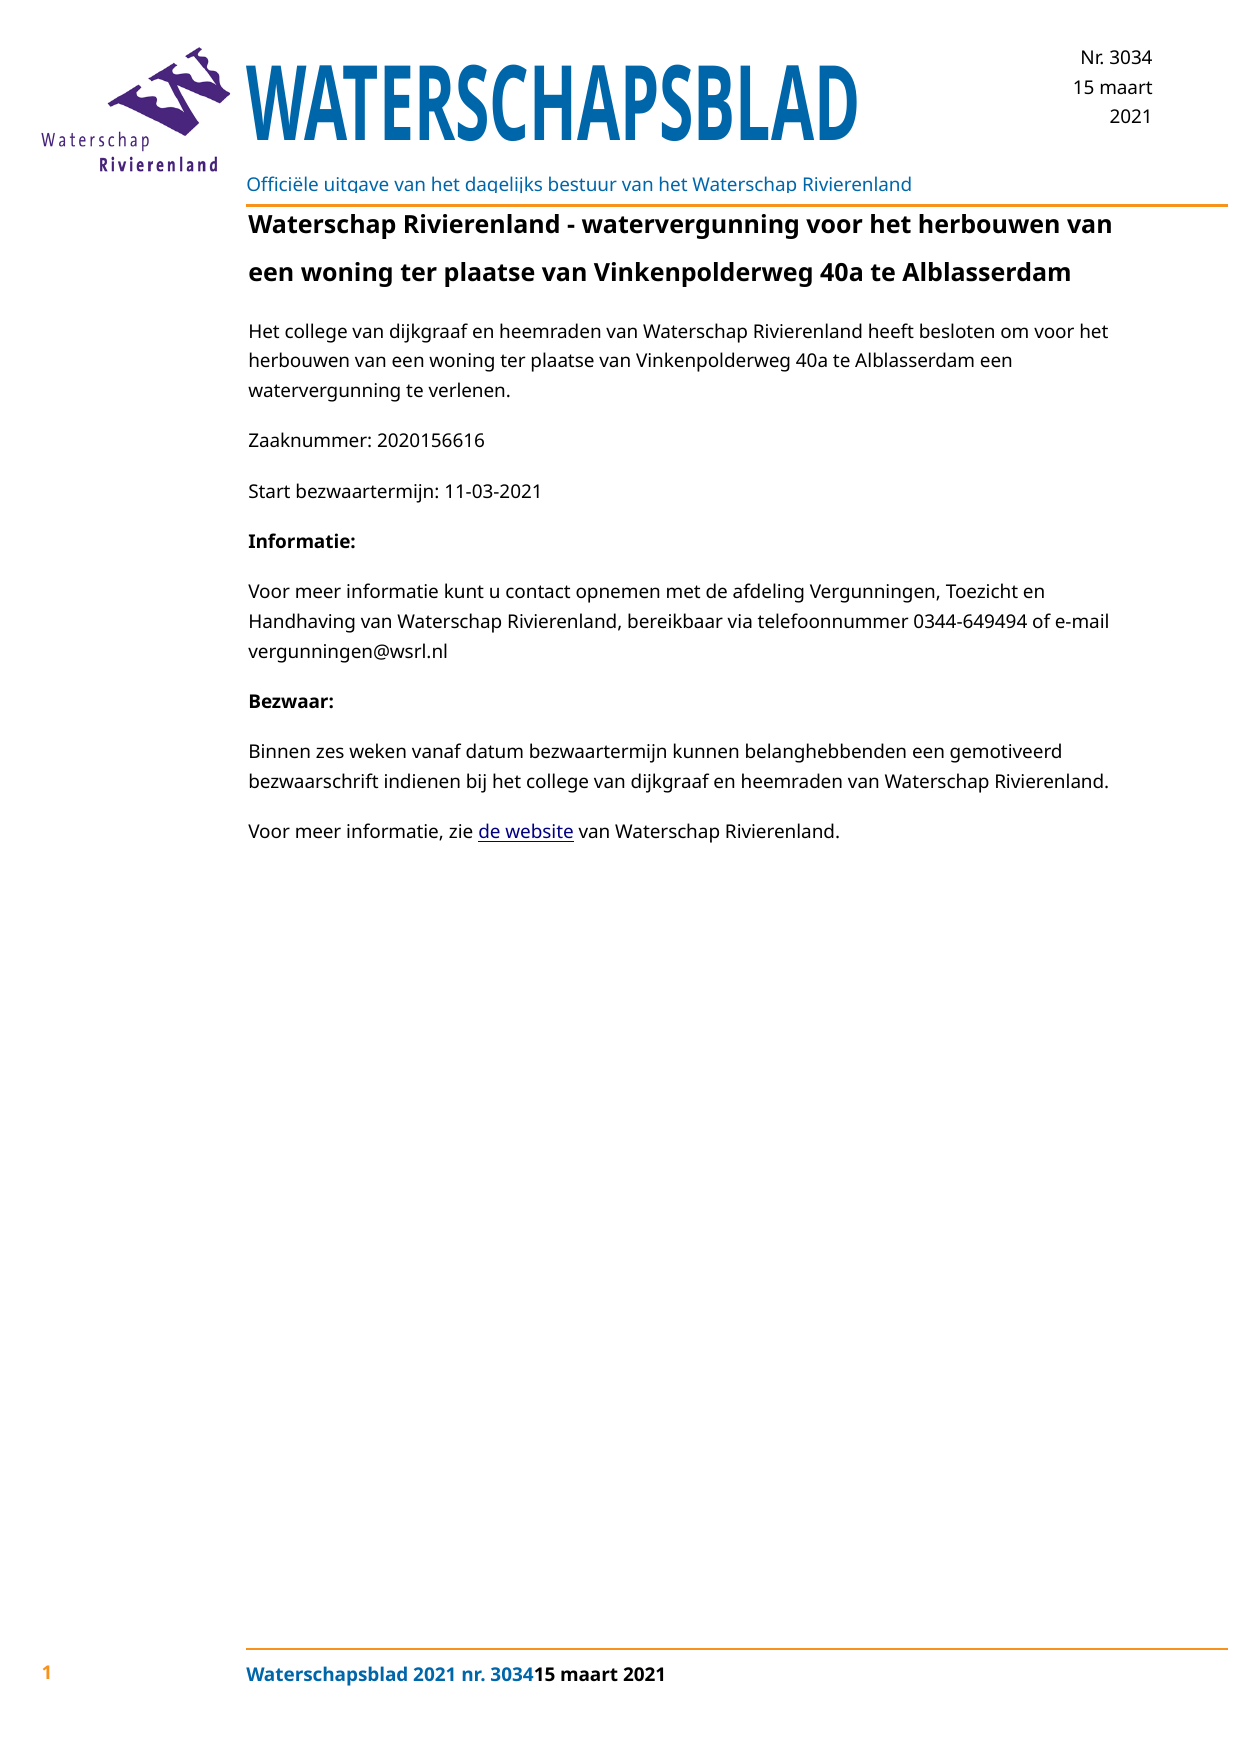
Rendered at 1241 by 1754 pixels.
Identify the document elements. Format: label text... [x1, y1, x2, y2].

text Binnen zes weken vanaf datum bezwaartermijn kunnen belanghebbenden een gemotiveerd bezwaarschrift indienen bij het college van dijkgraaf en heemraden van Waterschap Rivierenland. [248, 739, 1152, 794]
text Waterschap Rivierenland - watervergunning voor het herbouwen van een woning ter plaatse van Vinkenpolderweg 40a te Alblasserdam [248, 207, 1152, 288]
picture [41, 47, 231, 172]
text Zaaknummer: 2020156616 [248, 427, 1152, 453]
text Bezwaar: [248, 688, 1152, 714]
text Voor meer informatie kunt u contact opnemen met de afdeling Vergunningen, Toezicht en Handhaving van Waterschap Rivierenland, bereikbaar via telefoonnummer 0344-649494 of e-mail vergunningen@wsrl.nl [248, 579, 1152, 664]
text Informatie: [248, 528, 1152, 554]
text Start bezwaartermijn: 11-03-2021 [248, 478, 1152, 504]
text Voor meer informatie, zie de website van Waterschap Rivierenland. [248, 819, 1152, 844]
text Het college van dijkgraaf en heemraden van Waterschap Rivierenland heeft besloten om voor het herbouwen van een woning ter plaatse van Vinkenpolderweg 40a te Alblasserdam een watervergunning te verlenen. [248, 318, 1152, 403]
